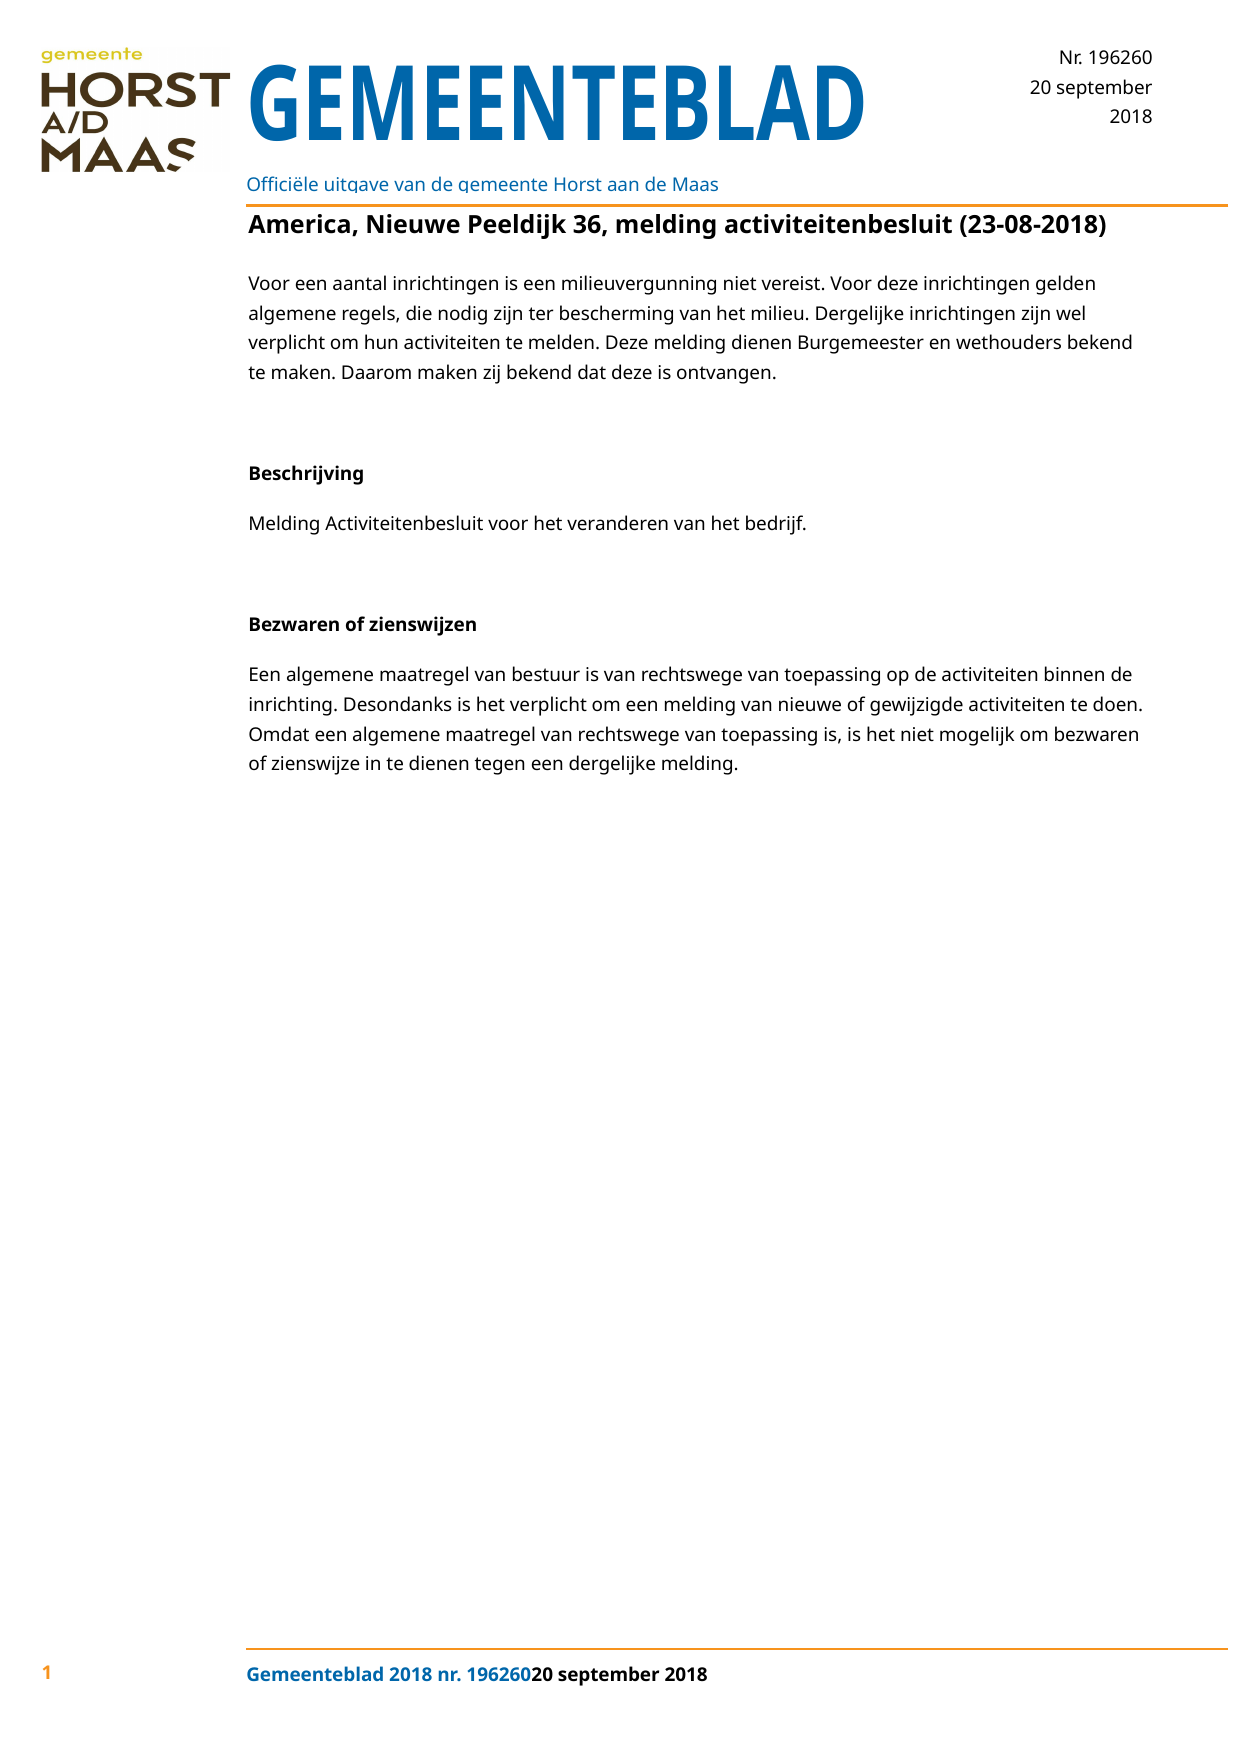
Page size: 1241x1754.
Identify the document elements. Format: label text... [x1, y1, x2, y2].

picture [41, 47, 231, 172]
text America, Nieuwe Peeldijk 36, melding activiteitenbesluit (23-08-2018) [248, 207, 1152, 241]
text Bezwaren of zienswijzen [248, 611, 1152, 637]
text Melding Activiteitenbesluit voor het veranderen van het bedrijf. [248, 510, 1152, 536]
text Beschrijving [248, 460, 1152, 486]
text Voor een aantal inrichtingen is een milieuvergunning niet vereist. Voor deze inrichtingen gelden algemene regels, die nodig zijn ter bescherming van het milieu. Dergelijke inrichtingen zijn wel verplicht om hun activiteiten te melden. Deze melding dienen Burgemeester en wethouders bekend te maken. Daarom maken zij bekend dat deze is ontvangen. [248, 270, 1152, 385]
text Een algemene maatregel van bestuur is van rechtswege van toepassing op de activiteiten binnen de inrichting. Desondanks is het verplicht om een melding van nieuwe of gewijzigde activiteiten te doen. Omdat een algemene maatregel van rechtswege van toepassing is, is het niet mogelijk om bezwaren of zienswijze in te dienen tegen een dergelijke melding. [248, 662, 1152, 776]
